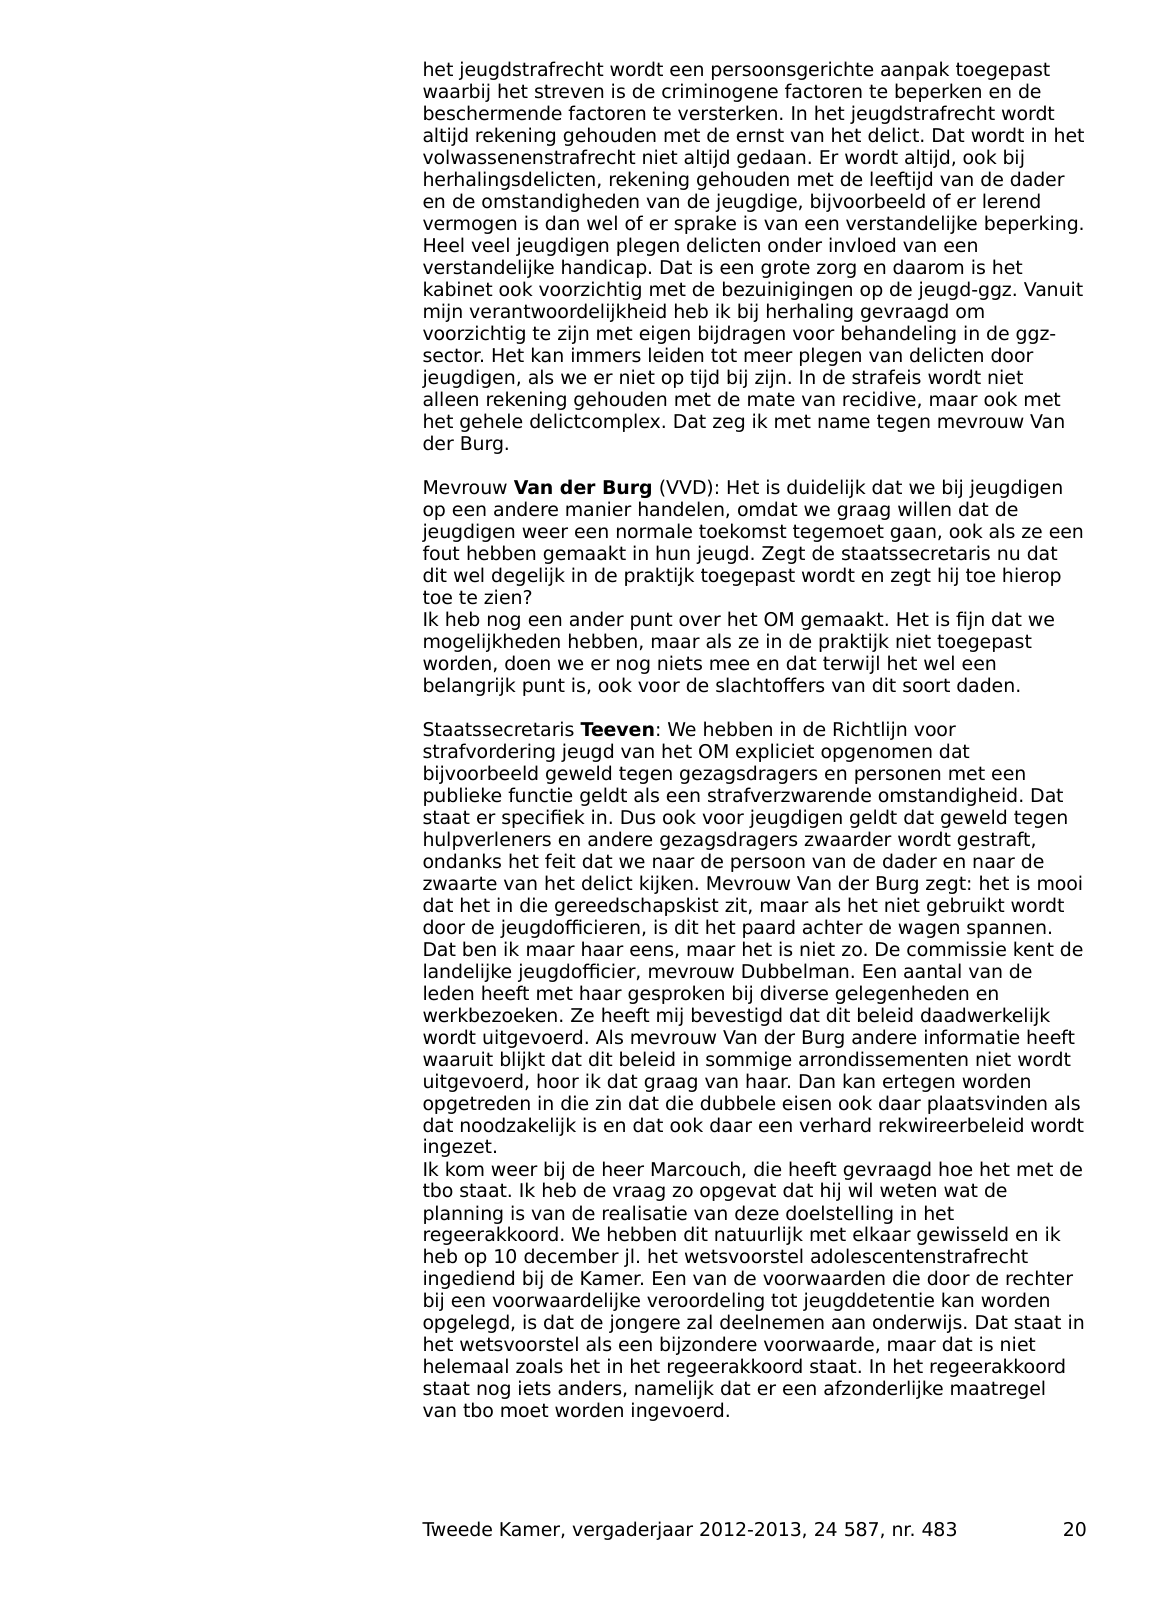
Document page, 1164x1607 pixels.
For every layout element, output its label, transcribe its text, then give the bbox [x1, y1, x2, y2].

text Staatssecretaris Teeven: We hebben in de Richtlijn voor strafvordering jeugd van het OM expliciet opgenomen dat bijvoorbeeld geweld tegen gezagsdragers en personen met een publieke functie geldt als een strafverzwarende omstandigheid. Dat staat er specifiek in. Dus ook voor jeugdigen geldt dat geweld tegen hulpverleners en andere gezagsdragers zwaarder wordt gestraft, ondanks het feit dat we naar de persoon van de dader en naar de zwaarte van het delict kijken. Mevrouw Van der Burg zegt: het is mooi dat het in die gereedschapskist zit, maar als het niet gebruikt wordt door de jeugdofficieren, is dit het paard achter de wagen spannen. Dat ben ik maar haar eens, maar het is niet zo. De commissie kent de landelijke jeugdofficier, mevrouw Dubbelman. Een aantal van de leden heeft met haar gesproken bij diverse gelegenheden en werkbezoeken. Ze heeft mij bevestigd dat dit beleid daadwerkelijk wordt uitgevoerd. Als mevrouw Van der Burg andere informatie heeft waaruit blijkt dat dit beleid in sommige arrondissementen niet wordt uitgevoerd, hoor ik dat graag van haar. Dan kan ertegen worden opgetreden in die zin dat die dubbele eisen ook daar plaatsvinden als dat noodzakelijk is en dat ook daar een verhard rekwireerbeleid wordt ingezet. [422, 719, 1087, 1158]
text het jeugdstrafrecht wordt een persoonsgerichte aanpak toegepast waarbij het streven is de criminogene factoren te beperken en de beschermende factoren te versterken. In het jeugdstrafrecht wordt altijd rekening gehouden met de ernst van het delict. Dat wordt in het volwassenenstrafrecht niet altijd gedaan. Er wordt altijd, ook bij herhalingsdelicten, rekening gehouden met de leeftijd van de dader en de omstandigheden van de jeugdige, bijvoorbeeld of er lerend vermogen is dan wel of er sprake is van een verstandelijke beperking. Heel veel jeugdigen plegen delicten onder invloed van een verstandelijke handicap. Dat is een grote zorg en daarom is het kabinet ook voorzichtig met de bezuinigingen op de jeugd-ggz. Vanuit mijn verantwoordelijkheid heb ik bij herhaling gevraagd om voorzichtig te zijn met eigen bijdragen voor behandeling in de ggz-sector. Het kan immers leiden tot meer plegen van delicten door jeugdigen, als we er niet op tijd bij zijn. In de strafeis wordt niet alleen rekening gehouden met de mate van recidive, maar ook met het gehele delictcomplex. Dat zeg ik met name tegen mevrouw Van der Burg. [422, 59, 1087, 455]
text Ik heb nog een ander punt over het OM gemaakt. Het is fijn dat we mogelijkheden hebben, maar als ze in de praktijk niet toegepast worden, doen we er nog niets mee en dat terwijl het wel een belangrijk punt is, ook voor de slachtoffers van dit soort daden. [422, 609, 1087, 697]
text Mevrouw Van der Burg (VVD): Het is duidelijk dat we bij jeugdigen op een andere manier handelen, omdat we graag willen dat de jeugdigen weer een normale toekomst tegemoet gaan, ook als ze een fout hebben gemaakt in hun jeugd. Zegt de staatssecretaris nu dat dit wel degelijk in de praktijk toegepast wordt en zegt hij toe hierop toe te zien? [422, 477, 1087, 609]
text Ik kom weer bij de heer Marcouch, die heeft gevraagd hoe het met de tbo staat. Ik heb de vraag zo opgevat dat hij wil weten wat de planning is van de realisatie van deze doelstelling in het regeerakkoord. We hebben dit natuurlijk met elkaar gewisseld en ik heb op 10 december jl. het wetsvoorstel adolescentenstrafrecht ingediend bij de Kamer. Een van de voorwaarden die door de rechter bij een voorwaardelijke veroordeling tot jeugddetentie kan worden opgelegd, is dat de jongere zal deelnemen aan onderwijs. Dat staat in het wetsvoorstel als een bijzondere voorwaarde, maar dat is niet helemaal zoals het in het regeerakkoord staat. In het regeerakkoord staat nog iets anders, namelijk dat er een afzonderlijke maatregel van tbo moet worden ingevoerd. [422, 1158, 1087, 1422]
